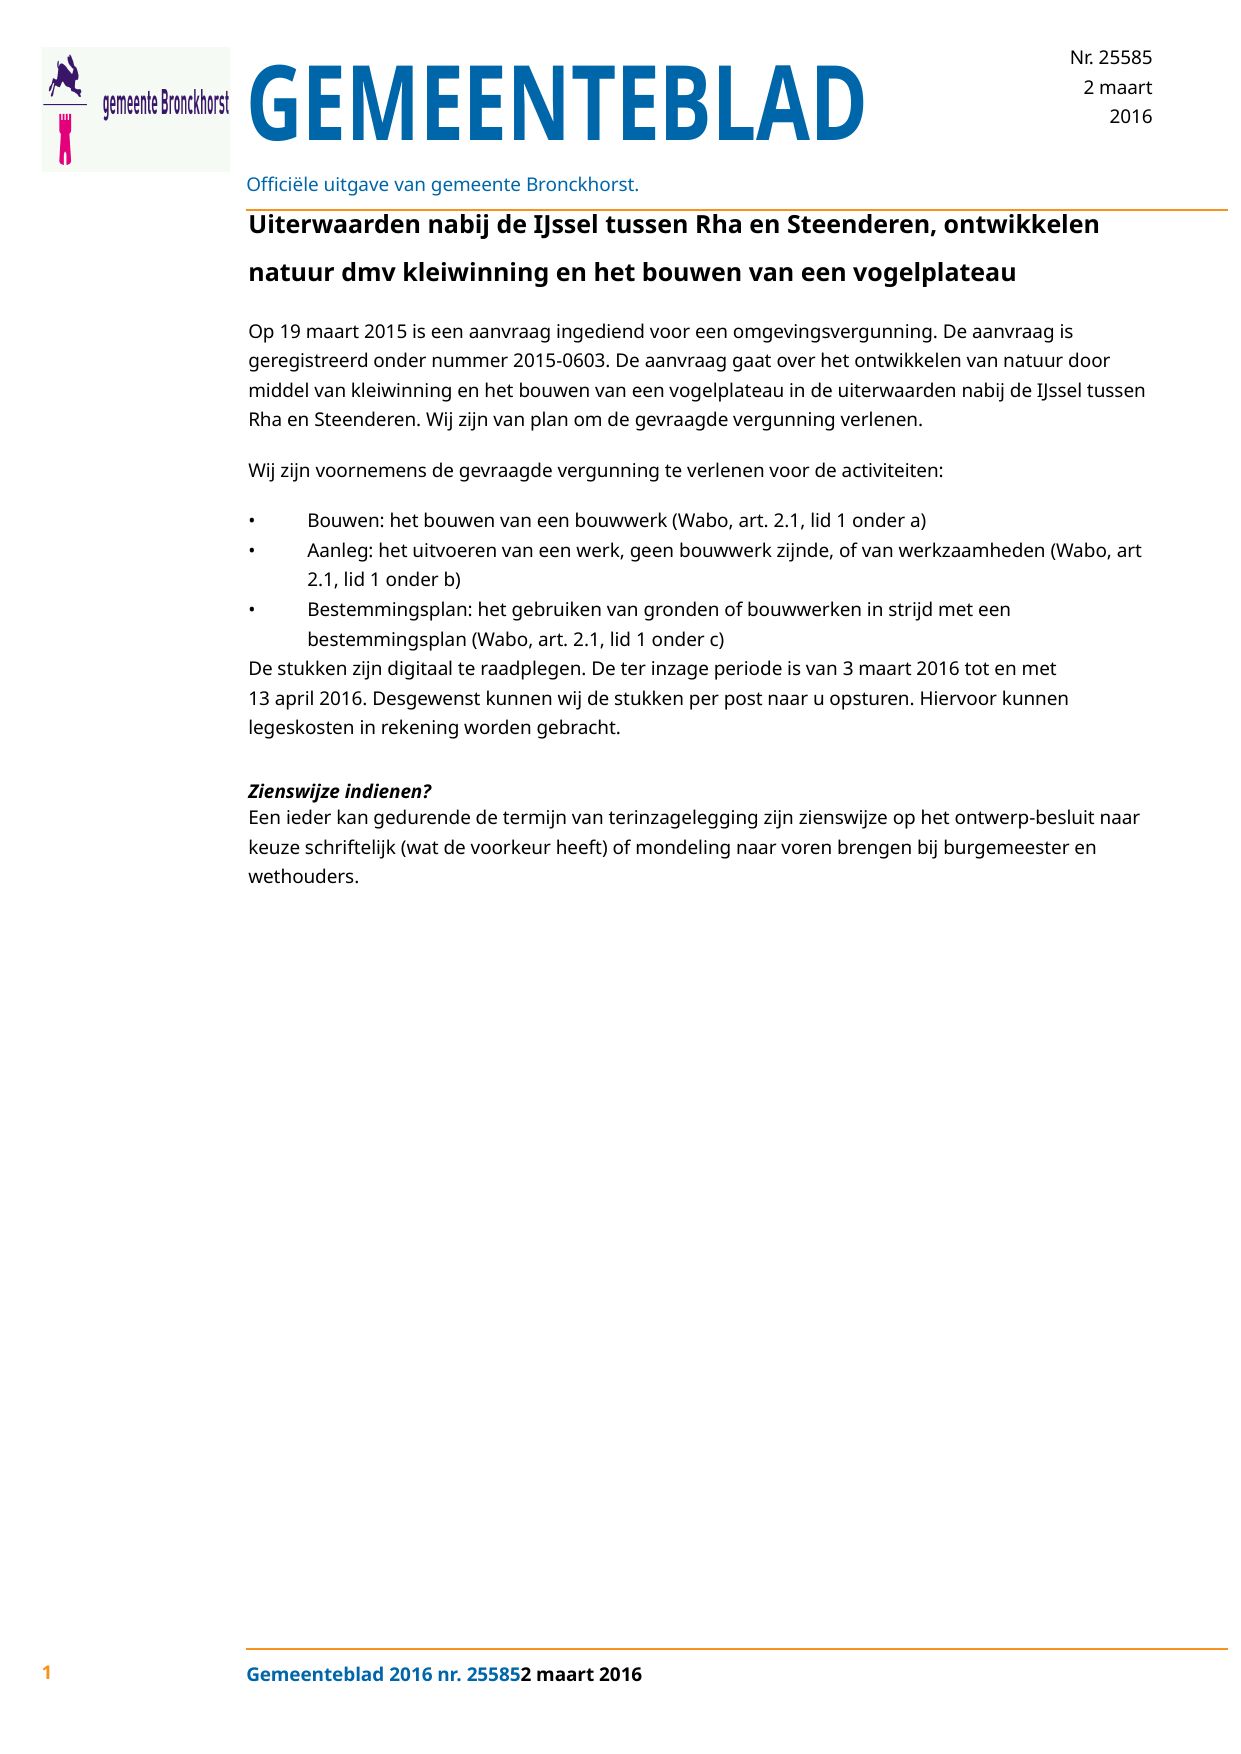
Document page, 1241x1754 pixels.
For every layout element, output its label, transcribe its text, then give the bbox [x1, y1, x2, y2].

text Een ieder kan gedurende de termijn van terinzagelegging zijn zienswijze op het ontwerp-besluit naar keuze schriftelijk (wat de voorkeur heeft) of mondeling naar voren brengen bij burgemeester en wethouders. [248, 804, 1152, 889]
picture [41, 47, 231, 172]
list Aanleg: het uitvoeren van een werk, geen bouwwerk zijnde, of van werkzaamheden (Wabo, art 2.1, lid 1 onder b) [248, 537, 1152, 592]
text Zienswijze indienen? [248, 778, 1152, 804]
text Op 19 maart 2015 is een aanvraag ingediend voor een omgevingsvergunning. De aanvraag is geregistreerd onder nummer 2015-0603. De aanvraag gaat over het ontwikkelen van natuur door middel van kleiwinning en het bouwen van een vogelplateau in de uiterwaarden nabij de IJssel tussen Rha en Steenderen. Wij zijn van plan om de gevraagde vergunning verlenen. [248, 318, 1152, 432]
text Wij zijn voornemens de gevraagde vergunning te verlenen voor de activiteiten: [248, 457, 1152, 483]
text Uiterwaarden nabij de IJssel tussen Rha en Steenderen, ontwikkelen natuur dmv kleiwinning en het bouwen van een vogelplateau [248, 211, 1152, 288]
list Bestemmingsplan: het gebruiken van gronden of bouwwerken in strijd met een bestemmingsplan (Wabo, art. 2.1, lid 1 onder c) [248, 596, 1152, 652]
list Bouwen: het bouwen van een bouwwerk (Wabo, art. 2.1, lid 1 onder a) [248, 507, 1152, 533]
text De stukken zijn digitaal te raadplegen. De ter inzage periode is van 3 maart 2016 tot en met 13 april 2016. Desgewenst kunnen wij de stukken per post naar u opsturen. Hiervoor kunnen legeskosten in rekening worden gebracht. [248, 655, 1152, 740]
